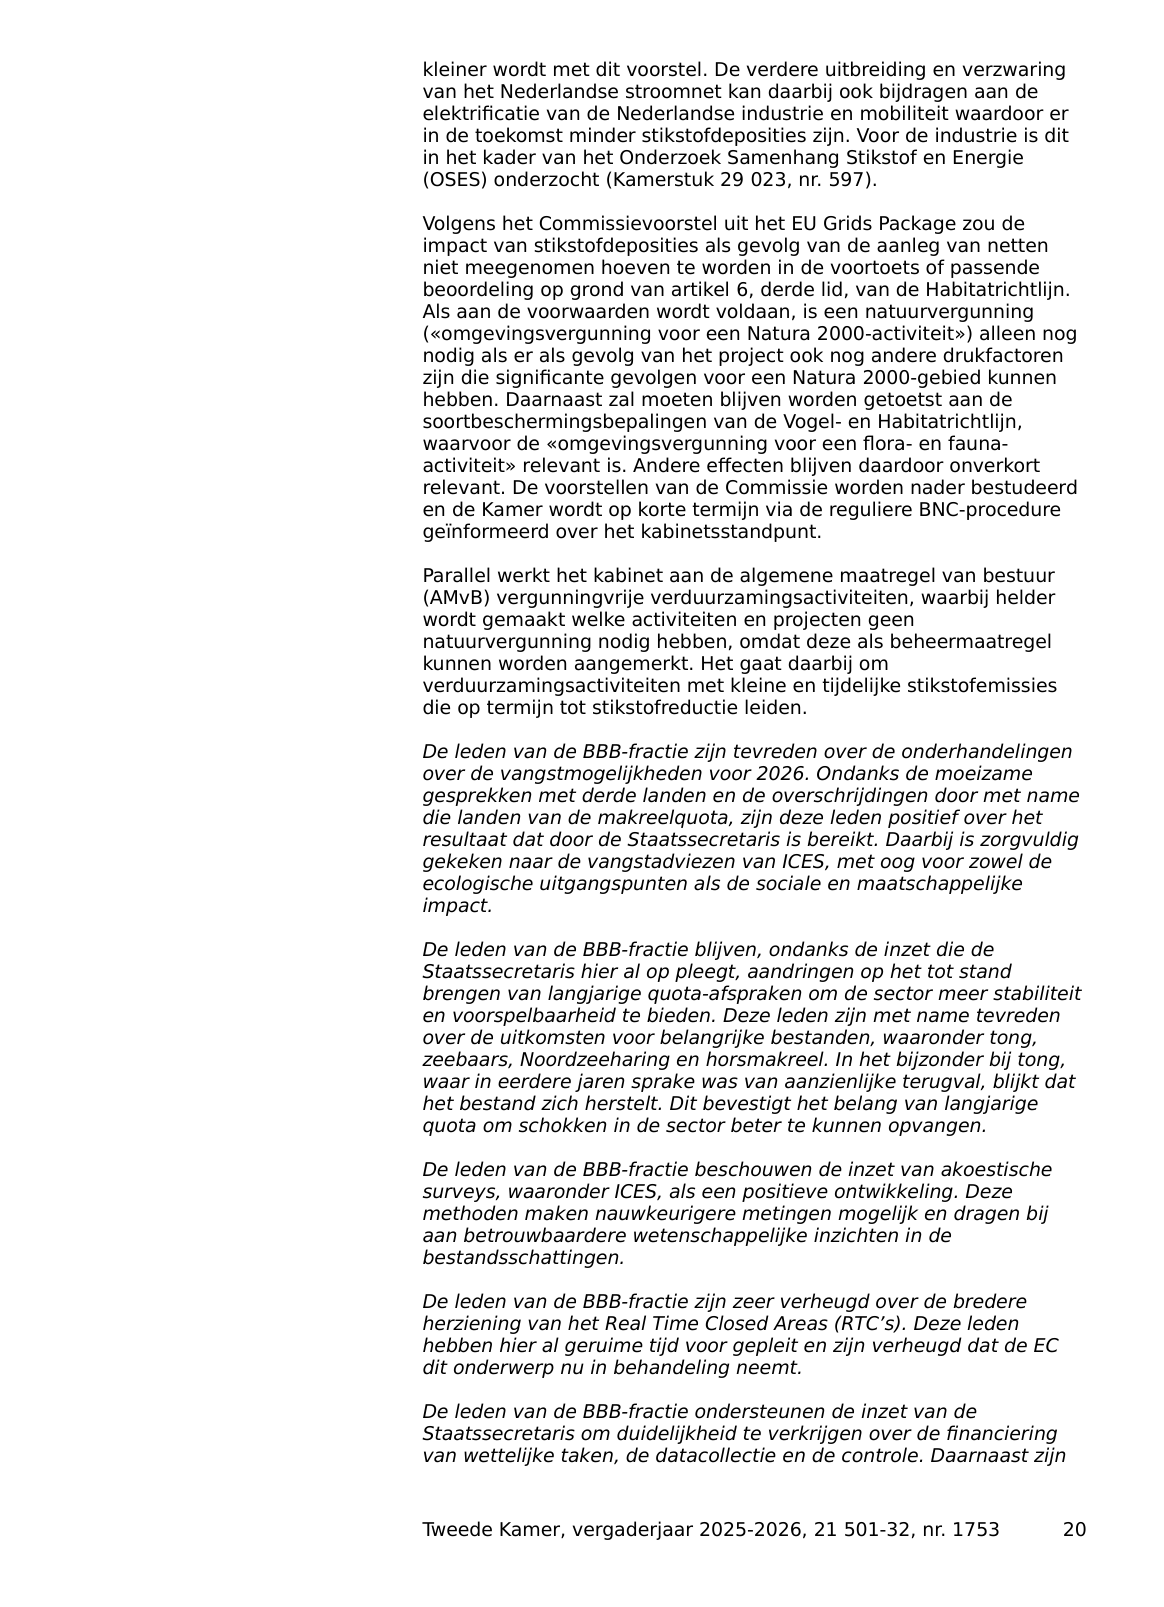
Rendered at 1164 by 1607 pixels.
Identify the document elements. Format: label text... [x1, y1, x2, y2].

text De leden van de BBB-fractie blijven, ondanks de inzet die de Staatssecretaris hier al op pleegt, aandringen op het tot stand brengen van langjarige quota-afspraken om de sector meer stabiliteit en voorspelbaarheid te bieden. Deze leden zijn met name tevreden over de uitkomsten voor belangrijke bestanden, waaronder tong, zeebaars, Noordzeeharing en horsmakreel. In het bijzonder bij tong, waar in eerdere jaren sprake was van aanzienlijke terugval, blijkt dat het bestand zich herstelt. Dit bevestigt het belang van langjarige quota om schokken in de sector beter te kunnen opvangen. [422, 939, 1087, 1137]
text De leden van de BBB-fractie beschouwen de inzet van akoestische surveys, waaronder ICES, als een positieve ontwikkeling. Deze methoden maken nauwkeurigere metingen mogelijk en dragen bij aan betrouwbaardere wetenschappelijke inzichten in de bestandsschattingen. [422, 1159, 1087, 1269]
text Volgens het Commissievoorstel uit het EU Grids Package zou de impact van stikstofdeposities als gevolg van de aanleg van netten niet meegenomen hoeven te worden in de voortoets of passende beoordeling op grond van artikel 6, derde lid, van de Habitatrichtlijn. Als aan de voorwaarden wordt voldaan, is een natuurvergunning («omgevingsvergunning voor een Natura 2000-activiteit») alleen nog nodig als er als gevolg van het project ook nog andere drukfactoren zijn die significante gevolgen voor een Natura 2000-gebied kunnen hebben. Daarnaast zal moeten blijven worden getoetst aan de soortbeschermingsbepalingen van de Vogel- en Habitatrichtlijn, waarvoor de «omgevingsvergunning voor een flora- en fauna-activiteit» relevant is. Andere effecten blijven daardoor onverkort relevant. De voorstellen van de Commissie worden nader bestudeerd en de Kamer wordt op korte termijn via de reguliere BNC-procedure geïnformeerd over het kabinetsstandpunt. [422, 213, 1087, 543]
text Parallel werkt het kabinet aan de algemene maatregel van bestuur (AMvB) vergunningvrije verduurzamingsactiviteiten, waarbij helder wordt gemaakt welke activiteiten en projecten geen natuurvergunning nodig hebben, omdat deze als beheermaatregel kunnen worden aangemerkt. Het gaat daarbij om verduurzamingsactiviteiten met kleine en tijdelijke stikstofemissies die op termijn tot stikstofreductie leiden. [422, 565, 1087, 719]
text De leden van de BBB-fractie zijn zeer verheugd over de bredere herziening van het Real Time Closed Areas (RTC’s). Deze leden hebben hier al geruime tijd voor gepleit en zijn verheugd dat de EC dit onderwerp nu in behandeling neemt. [422, 1291, 1087, 1379]
text kleiner wordt met dit voorstel. De verdere uitbreiding en verzwaring van het Nederlandse stroomnet kan daarbij ook bijdragen aan de elektrificatie van de Nederlandse industrie en mobiliteit waardoor er in de toekomst minder stikstofdeposities zijn. Voor de industrie is dit in het kader van het Onderzoek Samenhang Stikstof en Energie (OSES) onderzocht (Kamerstuk 29 023, nr. 597). [422, 59, 1087, 191]
text De leden van de BBB-fractie ondersteunen de inzet van de Staatssecretaris om duidelijkheid te verkrijgen over de financiering van wettelijke taken, de datacollectie en de controle. Daarnaast zijn [422, 1401, 1087, 1467]
text De leden van de BBB-fractie zijn tevreden over de onderhandelingen over de vangstmogelijkheden voor 2026. Ondanks de moeizame gesprekken met derde landen en de overschrijdingen door met name die landen van de makreelquota, zijn deze leden positief over het resultaat dat door de Staatssecretaris is bereikt. Daarbij is zorgvuldig gekeken naar de vangstadviezen van ICES, met oog voor zowel de ecologische uitgangspunten als de sociale en maatschappelijke impact. [422, 741, 1087, 917]
